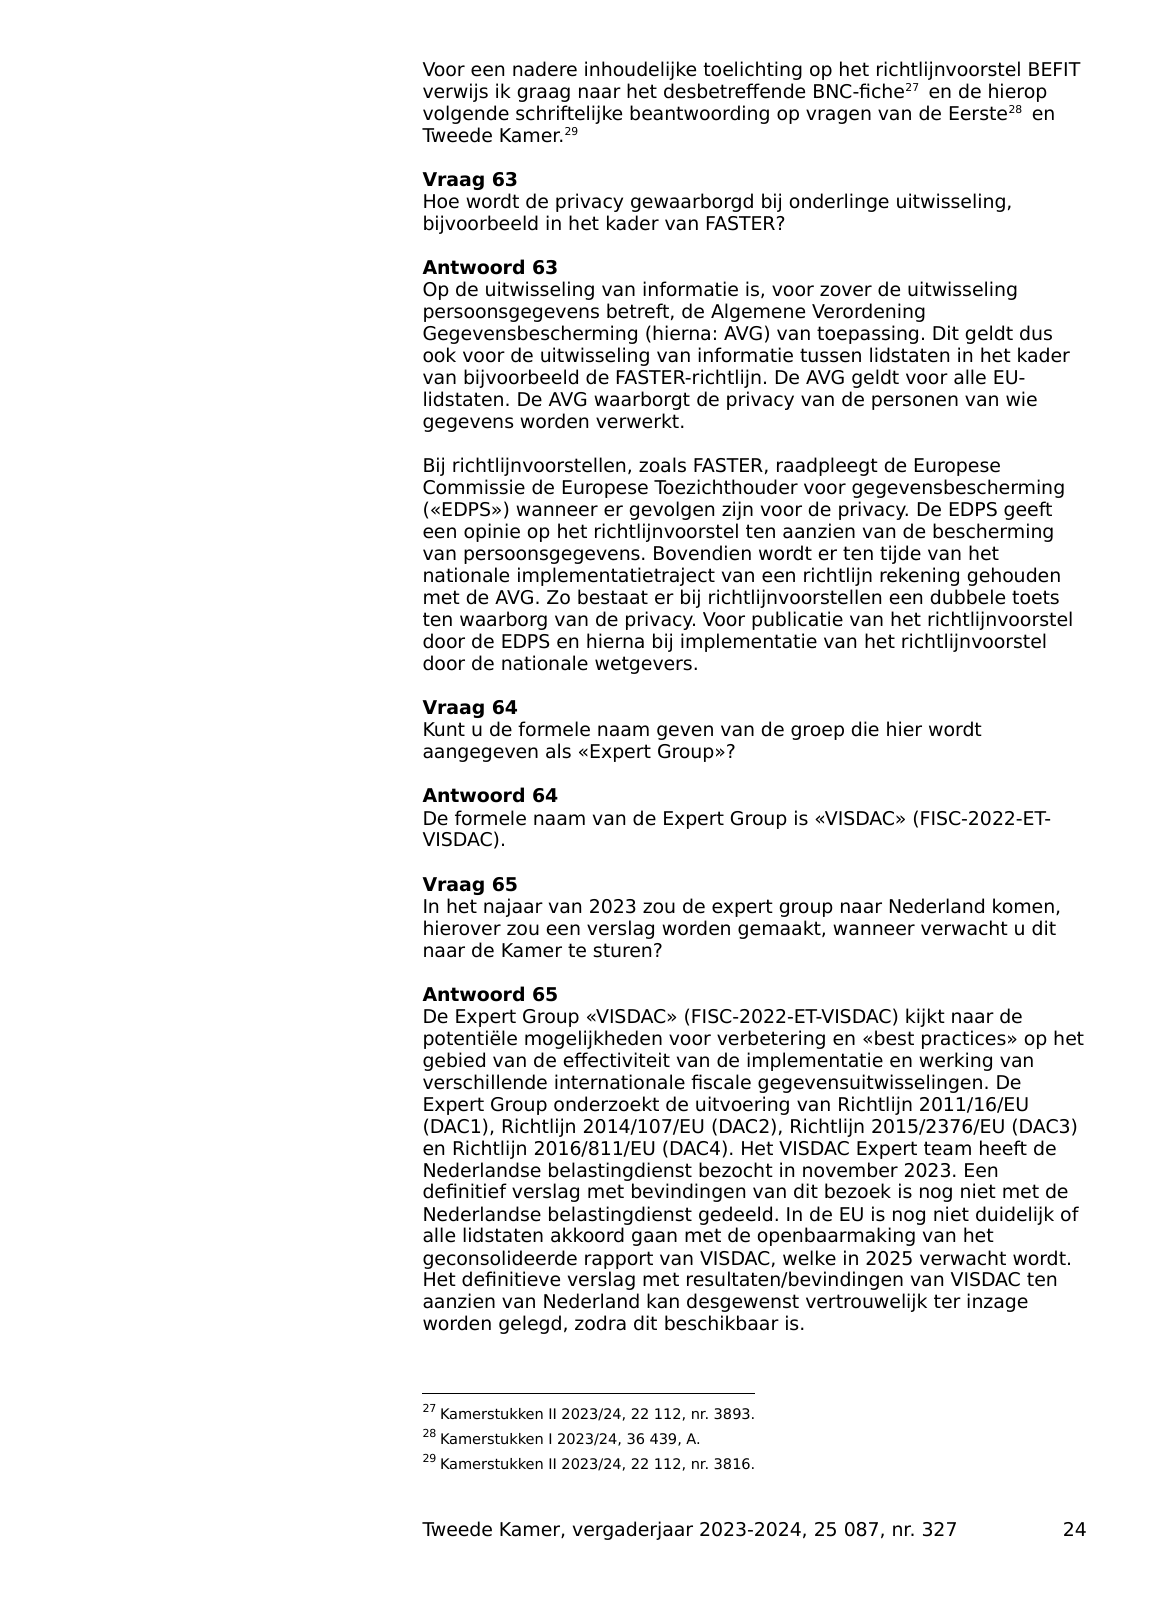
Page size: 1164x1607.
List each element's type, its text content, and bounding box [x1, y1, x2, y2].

text De formele naam van de Expert Group is «VISDAC» (FISC-2022-ET-VISDAC). [422, 807, 1087, 851]
text Vraag 65 [422, 873, 1087, 896]
text Vraag 63 [422, 169, 1087, 191]
text Kamerstukken I 2023/24, 36 439, A. [422, 1427, 1087, 1449]
text Antwoord 65 [422, 984, 1087, 1006]
text In het najaar van 2023 zou de expert group naar Nederland komen, hierover zou een verslag worden gemaakt, wanneer verwacht u dit naar de Kamer te sturen? [422, 896, 1087, 961]
text Kunt u de formele naam geven van de groep die hier wordt aangegeven als «Expert Group»? [422, 719, 1087, 763]
text Bij richtlijnvoorstellen, zoals FASTER, raadpleegt de Europese Commissie de Europese Toezichthouder voor gegevensbescherming («EDPS») wanneer er gevolgen zijn voor de privacy. De EDPS geeft een opinie op het richtlijnvoorstel ten aanzien van de bescherming van persoonsgegevens. Bovendien wordt er ten tijde van het nationale implementatietraject van een richtlijn rekening gehouden met de AVG. Zo bestaat er bij richtlijnvoorstellen een dubbele toets ten waarborg van de privacy. Voor publicatie van het richtlijnvoorstel door de EDPS en hierna bij implementatie van het richtlijnvoorstel door de nationale wetgevers. [422, 455, 1087, 675]
text Kamerstukken II 2023/24, 22 112, nr. 3893. [422, 1402, 1087, 1424]
text Antwoord 63 [422, 257, 1087, 279]
text Voor een nadere inhoudelijke toelichting op het richtlijnvoorstel BEFIT verwijs ik graag naar het desbetreffende BNC-fiche en de hierop volgende schriftelijke beantwoording op vragen van de Eerste en Tweede Kamer. [422, 59, 1087, 147]
text Vraag 64 [422, 697, 1087, 719]
text De Expert Group «VISDAC» (FISC-2022-ET-VISDAC) kijkt naar de potentiële mogelijkheden voor verbetering en «best practices» op het gebied van de effectiviteit van de implementatie en werking van verschillende internationale fiscale gegevensuitwisselingen. De Expert Group onderzoekt de uitvoering van Richtlijn 2011/16/EU (DAC1), Richtlijn 2014/107/EU (DAC2), Richtlijn 2015/2376/EU (DAC3) en Richtlijn 2016/811/EU (DAC4). Het VISDAC Expert team heeft de Nederlandse belastingdienst bezocht in november 2023. Een definitief verslag met bevindingen van dit bezoek is nog niet met de Nederlandse belastingdienst gedeeld. In de EU is nog niet duidelijk of alle lidstaten akkoord gaan met de openbaarmaking van het geconsolideerde rapport van VISDAC, welke in 2025 verwacht wordt. Het definitieve verslag met resultaten/bevindingen van VISDAC ten aanzien van Nederland kan desgewenst vertrouwelijk ter inzage worden gelegd, zodra dit beschikbaar is. [422, 1006, 1087, 1335]
text Kamerstukken II 2023/24, 22 112, nr. 3816. [422, 1452, 1087, 1474]
text Hoe wordt de privacy gewaarborgd bij onderlinge uitwisseling, bijvoorbeeld in het kader van FASTER? [422, 191, 1087, 235]
text Antwoord 64 [422, 785, 1087, 807]
text Op de uitwisseling van informatie is, voor zover de uitwisseling persoonsgegevens betreft, de Algemene Verordening Gegevensbescherming (hierna: AVG) van toepassing. Dit geldt dus ook voor de uitwisseling van informatie tussen lidstaten in het kader van bijvoorbeeld de FASTER-richtlijn. De AVG geldt voor alle EU-lidstaten. De AVG waarborgt de privacy van de personen van wie gegevens worden verwerkt. [422, 279, 1087, 433]
